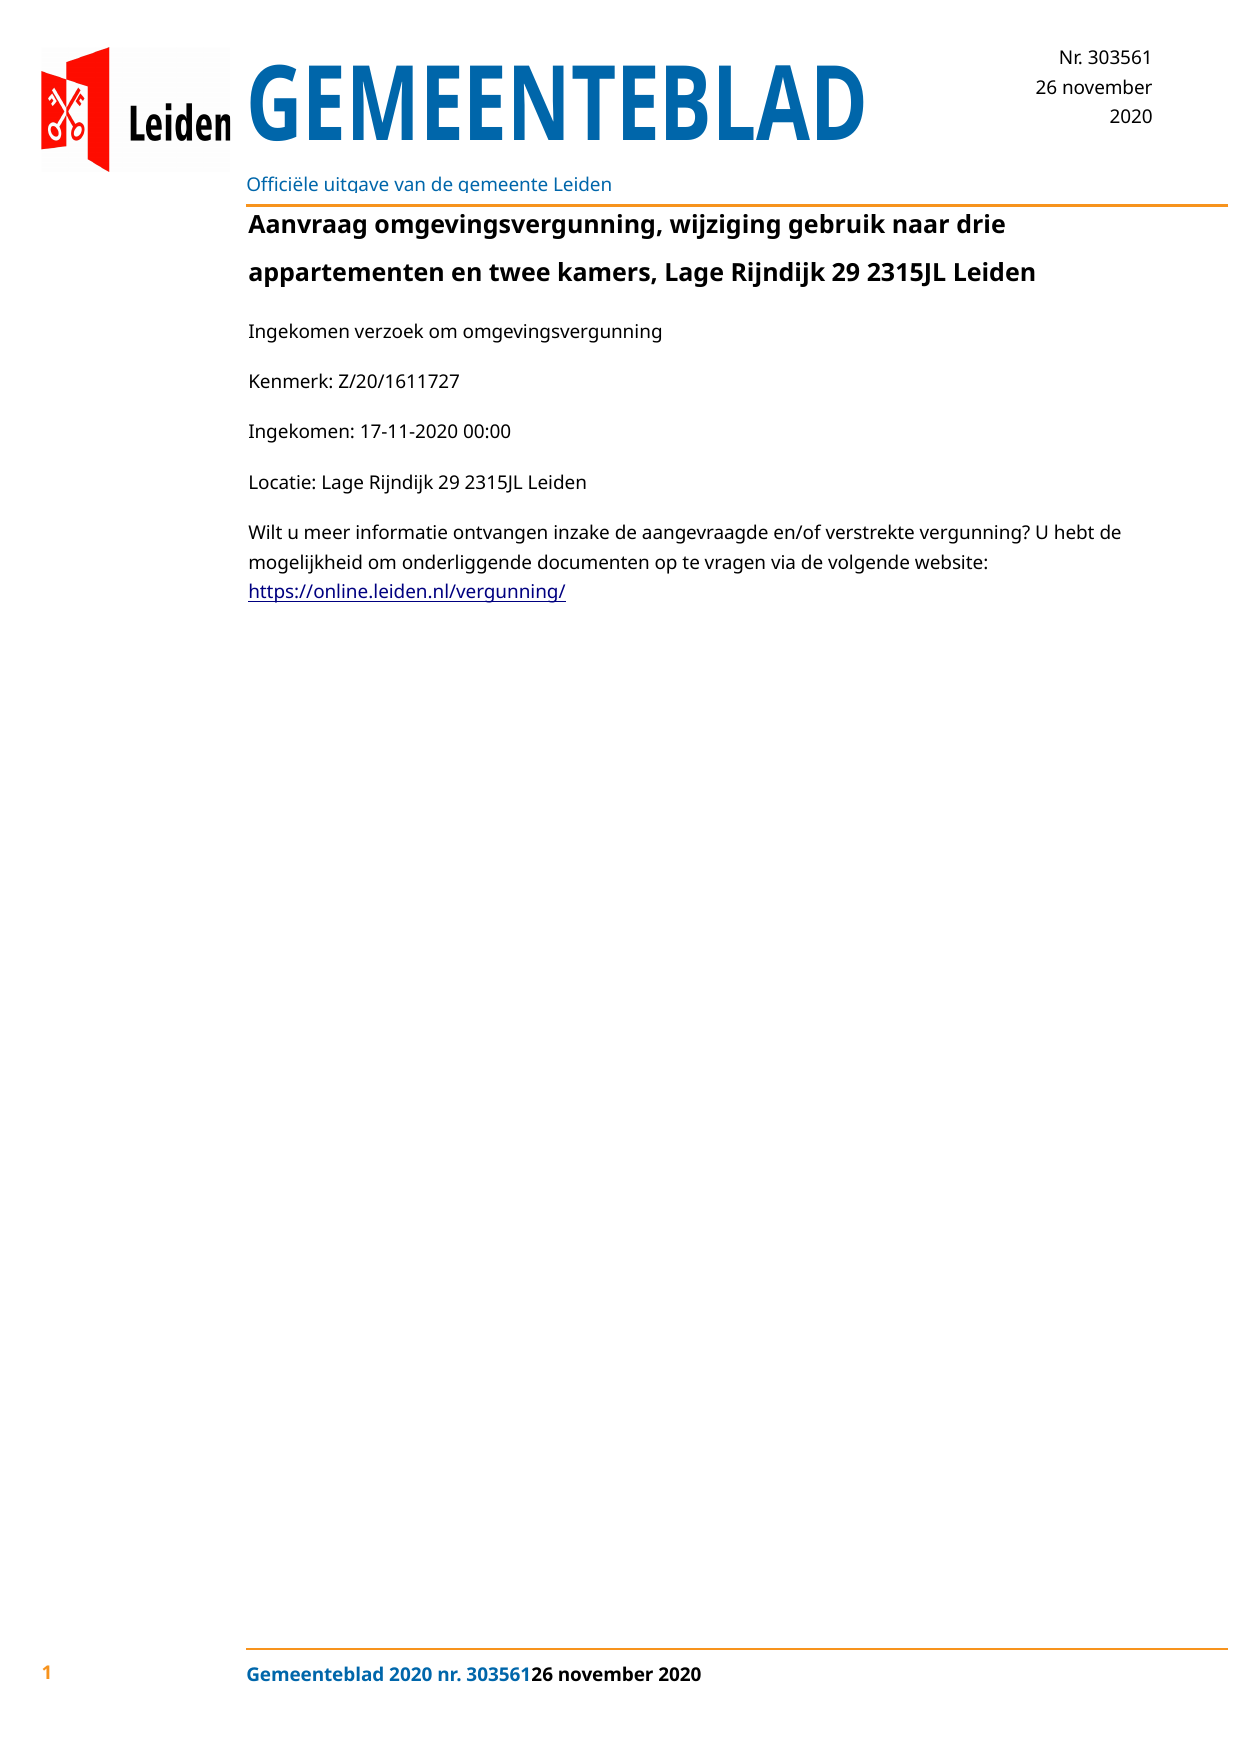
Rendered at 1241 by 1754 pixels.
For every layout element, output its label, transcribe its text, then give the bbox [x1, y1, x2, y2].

text Locatie: Lage Rijndijk 29 2315JL Leiden [248, 469, 1152, 495]
picture [41, 47, 231, 172]
text Ingekomen: 17-11-2020 00:00 [248, 419, 1152, 444]
text Wilt u meer informatie ontvangen inzake de aangevraagde en/of verstrekte vergunning? U hebt de mogelijkheid om onderliggende documenten op te vragen via de volgende website: https://online.leiden.nl/vergunning/ [248, 519, 1152, 604]
text Aanvraag omgevingsvergunning, wijziging gebruik naar drie appartementen en twee kamers, Lage Rijndijk 29 2315JL Leiden [248, 207, 1152, 288]
text Ingekomen verzoek om omgevingsvergunning [248, 318, 1152, 344]
text Kenmerk: Z/20/1611727 [248, 368, 1152, 394]
